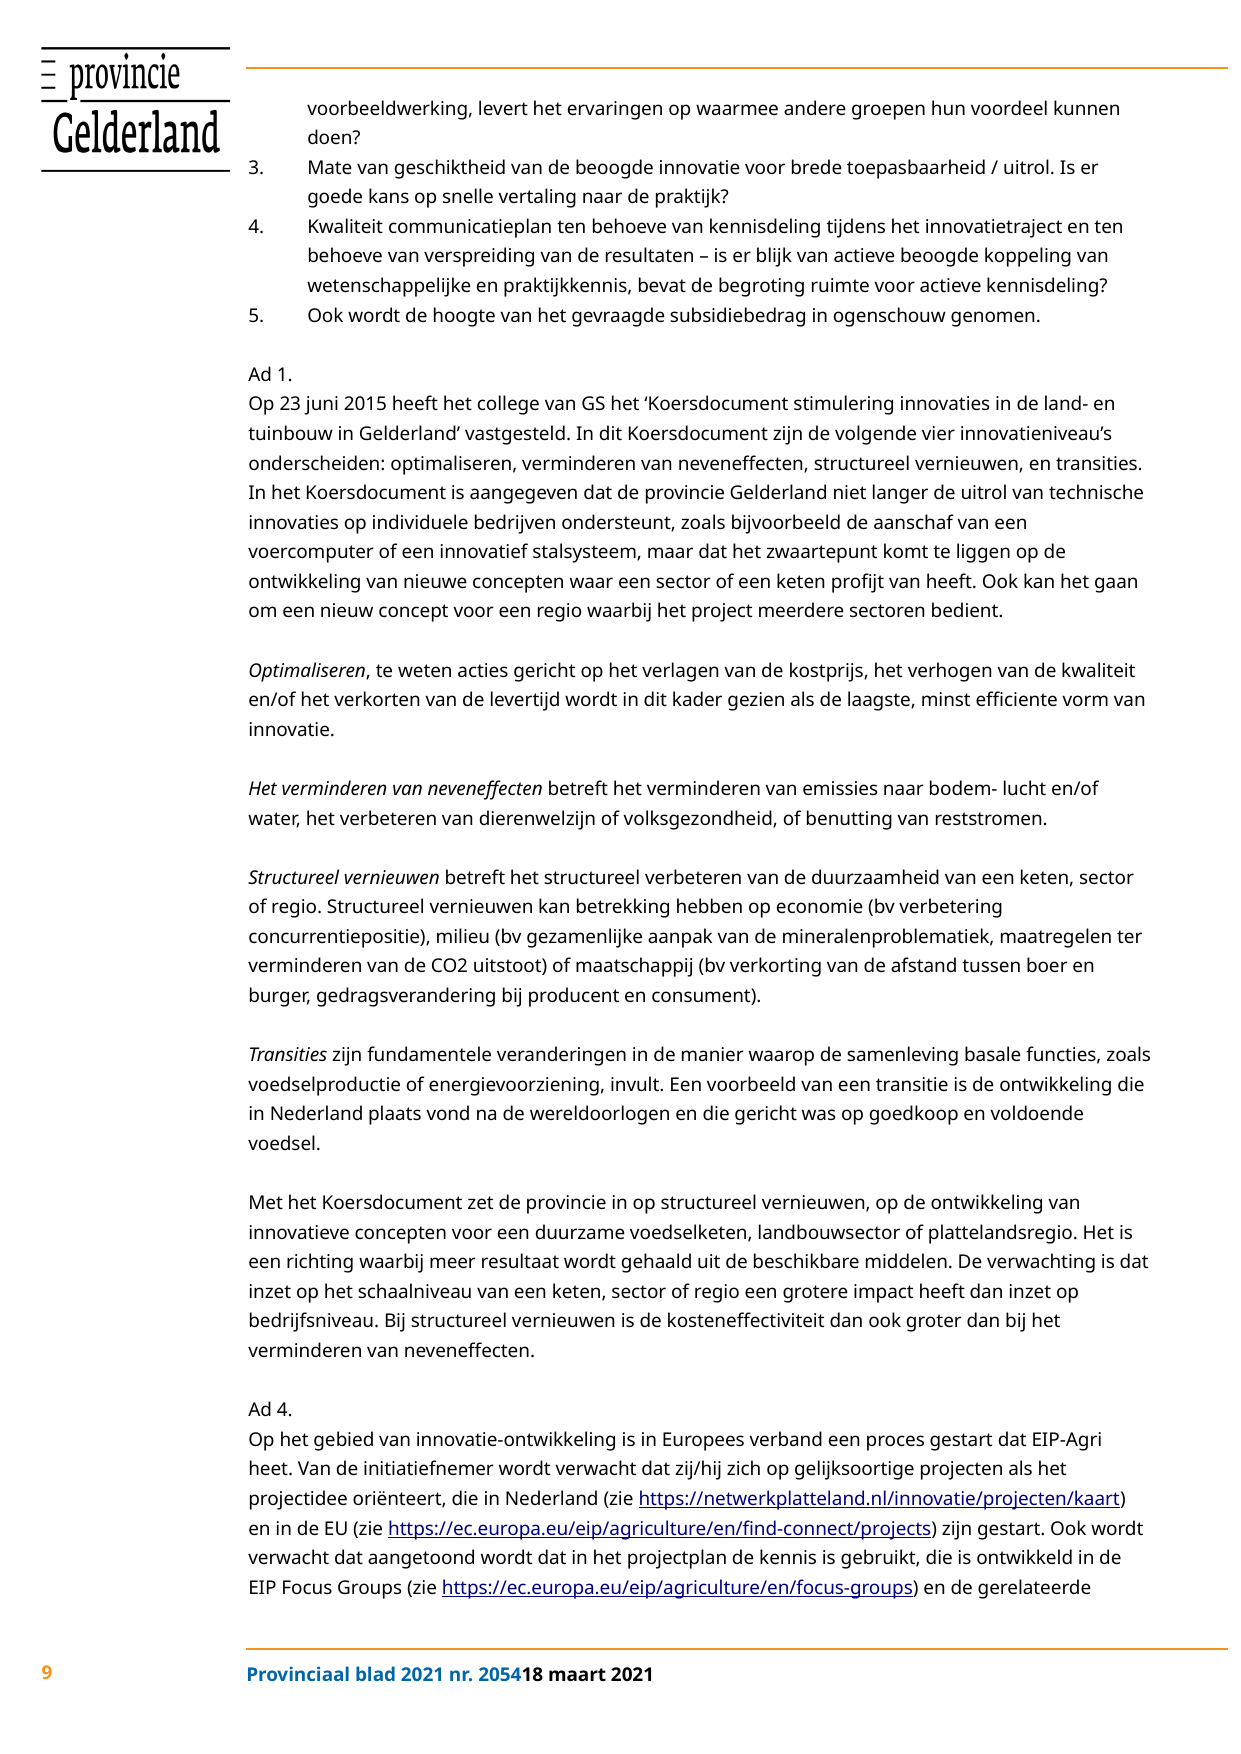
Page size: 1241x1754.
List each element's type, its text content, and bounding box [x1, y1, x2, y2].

text Ad 1. [248, 361, 1152, 387]
text Het verminderen van neveneffecten betreft het verminderen van emissies naar bodem- lucht en/of water, het verbeteren van dierenwelzijn of volksgezondheid, of benutting van reststromen. [248, 775, 1152, 831]
text Structureel vernieuwen betreft het structureel verbeteren van de duurzaamheid van een keten, sector of regio. Structureel vernieuwen kan betrekking hebben op economie (bv verbetering concurrentiepositie), milieu (bv gezamenlijke aanpak van de mineralenproblematiek, maatregelen ter verminderen van de CO2 uitstoot) of maatschappij (bv verkorting van de afstand tussen boer en burger, gedragsverandering bij producent en consument). [248, 864, 1152, 1008]
list Kwaliteit communicatieplan ten behoeve van kennisdeling tijdens het innovatietraject en ten behoeve van verspreiding van de resultaten – is er blijk van actieve beoogde koppeling van wetenschappelijke en praktijkkennis, bevat de begroting ruimte voor actieve kennisdeling? [248, 213, 1152, 298]
list voorbeeldwerking, levert het ervaringen op waarmee andere groepen hun voordeel kunnen doen? [248, 95, 1152, 150]
text Ad 4. [248, 1396, 1152, 1422]
list Mate van geschiktheid van de beoogde innovatie voor brede toepasbaarheid / uitrol. Is er goede kans op snelle vertaling naar de praktijk? [248, 154, 1152, 209]
list Ook wordt de hoogte van het gevraagde subsidiebedrag in ogenschouw genomen. [248, 302, 1152, 328]
text Met het Koersdocument zet de provincie in op structureel vernieuwen, op de ontwikkeling van innovatieve concepten voor een duurzame voedselketen, landbouwsector of plattelandsregio. Het is een richting waarbij meer resultaat wordt gehaald uit de beschikbare middelen. De verwachting is dat inzet op het schaalniveau van een keten, sector of regio een grotere impact heeft dan inzet op bedrijfsniveau. Bij structureel vernieuwen is de kosteneffectiviteit dan ook groter dan bij het verminderen van neveneffecten. [248, 1189, 1152, 1363]
text Op 23 juni 2015 heeft het college van GS het ‘Koersdocument stimulering innovaties in de land- en tuinbouw in Gelderland’ vastgesteld. In dit Koersdocument zijn de volgende vier innovatieniveau’s onderscheiden: optimaliseren, verminderen van neveneffecten, structureel vernieuwen, en transities. In het Koersdocument is aangegeven dat de provincie Gelderland niet langer de uitrol van technische innovaties op individuele bedrijven ondersteunt, zoals bijvoorbeeld de aanschaf van een voercomputer of een innovatief stalsysteem, maar dat het zwaartepunt komt te liggen op de ontwikkeling van nieuwe concepten waar een sector of een keten profijt van heeft. Ook kan het gaan om een nieuw concept voor een regio waarbij het project meerdere sectoren bedient. [248, 391, 1152, 623]
text Optimaliseren, te weten acties gericht op het verlagen van de kostprijs, het verhogen van de kwaliteit en/of het verkorten van de levertijd wordt in dit kader gezien als de laagste, minst efficiente vorm van innovatie. [248, 657, 1152, 742]
text Transities zijn fundamentele veranderingen in de manier waarop de samenleving basale functies, zoals voedselproductie of energievoorziening, invult. Een voorbeeld van een transitie is de ontwikkeling die in Nederland plaats vond na de wereldoorlogen en die gericht was op goedkoop en voldoende voedsel. [248, 1041, 1152, 1156]
picture [41, 47, 231, 172]
text Op het gebied van innovatie-ontwikkeling is in Europees verband een proces gestart dat EIP-Agri heet. Van de initiatiefnemer wordt verwacht dat zij/hij zich op gelijksoortige projecten als het projectidee oriënteert, die in Nederland (zie https://netwerkplatteland.nl/innovatie/projecten/kaart) en in de EU (zie https://ec.europa.eu/eip/agriculture/en/find-connect/projects) zijn gestart. Ook wordt verwacht dat aangetoond wordt dat in het projectplan de kennis is gebruikt, die is ontwikkeld in de EIP Focus Groups (zie https://ec.europa.eu/eip/agriculture/en/focus-groups) en de gerelateerde [248, 1426, 1152, 1600]
